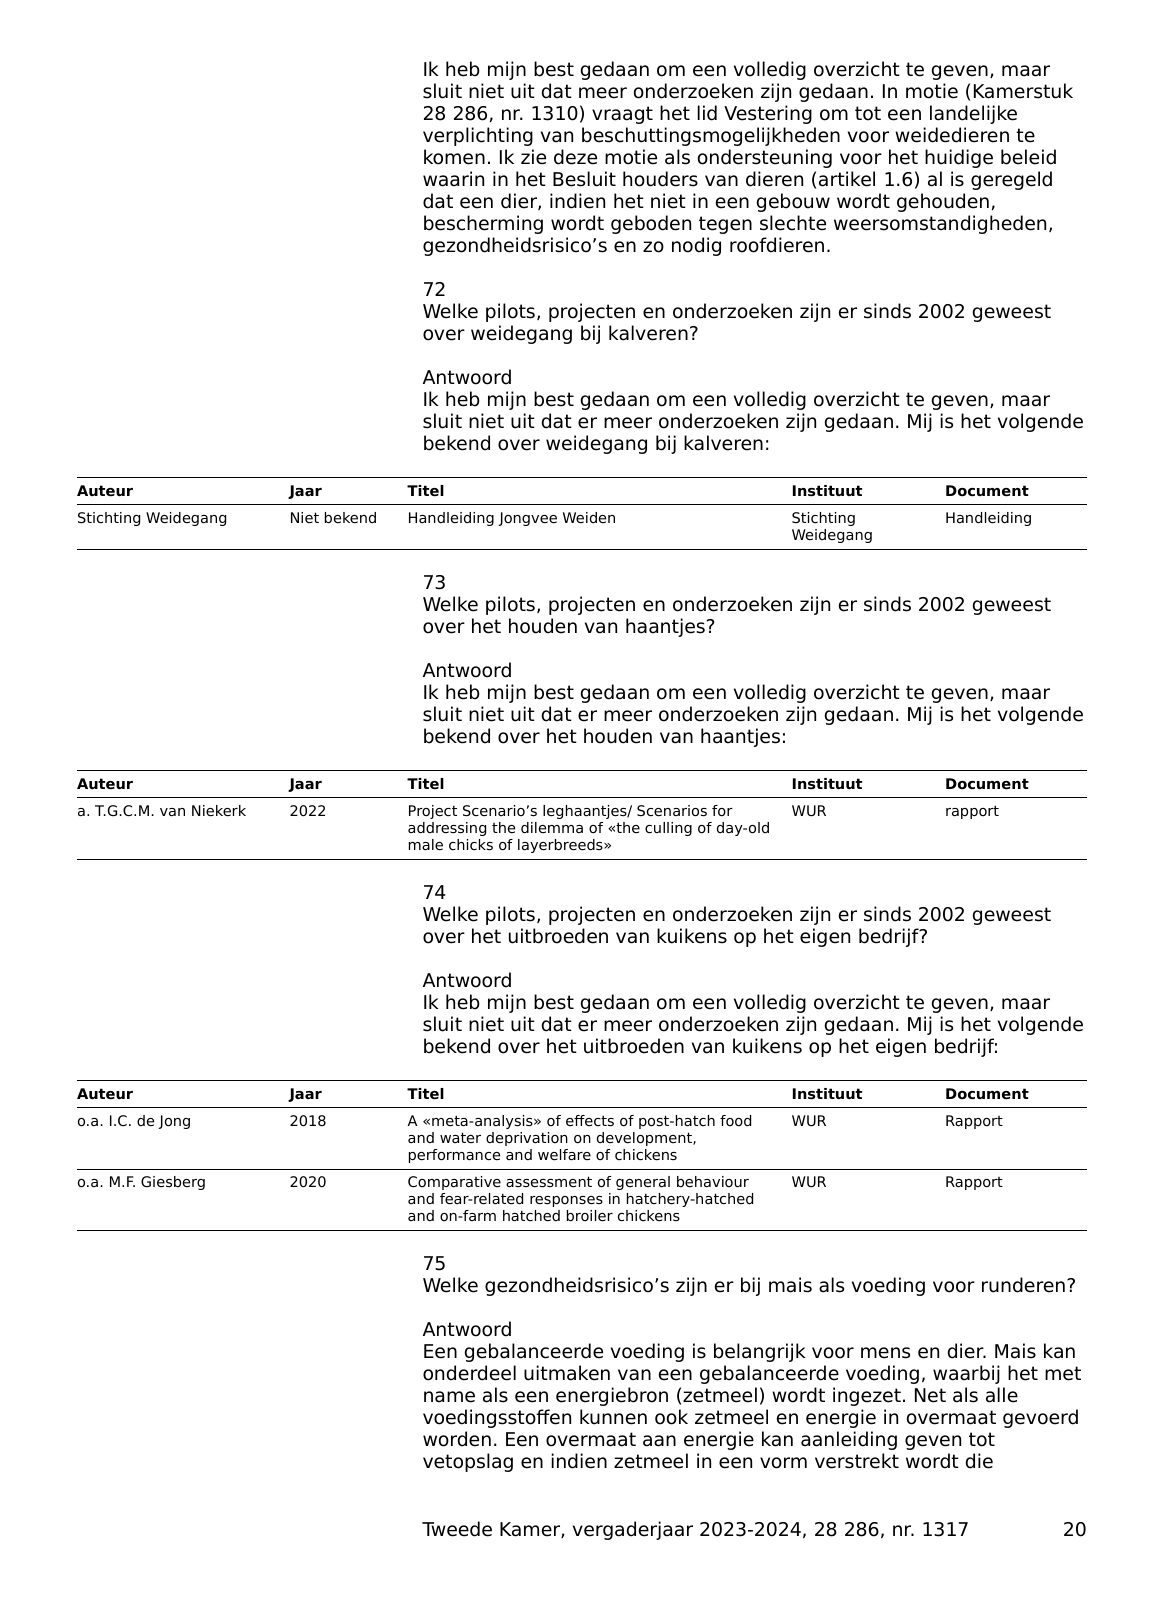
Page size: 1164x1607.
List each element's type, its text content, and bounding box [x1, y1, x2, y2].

table_cell Handleiding [939, 505, 1087, 549]
table_header Document [939, 771, 1087, 797]
table_header Titel [402, 771, 785, 797]
table_header Jaar [284, 771, 402, 797]
text 75 [422, 1253, 1087, 1275]
text Antwoord [422, 1319, 1087, 1341]
table_header Instituut [785, 1081, 939, 1107]
table_cell Rapport [939, 1108, 1087, 1168]
text 74 [422, 882, 1087, 904]
table_header Instituut [785, 771, 939, 797]
text Welke gezondheidsrisico’s zijn er bij mais als voeding voor runderen? [422, 1275, 1087, 1297]
table_header Titel [402, 478, 785, 504]
table_cell Rapport [939, 1170, 1087, 1230]
table_header Auteur [77, 1081, 283, 1107]
text Welke pilots, projecten en onderzoeken zijn er sinds 2002 geweest over het houden van haantjes? [422, 594, 1087, 638]
table_cell 2022 [284, 798, 402, 859]
table_cell Project Scenario’s leghaantjes/ Scenarios for addressing the dilemma of «the culling of day-old male chicks of layerbreeds» [402, 798, 785, 859]
table_header Titel [402, 1081, 785, 1107]
text Ik heb mijn best gedaan om een volledig overzicht te geven, maar sluit niet uit dat er meer onderzoeken zijn gedaan. Mij is het volgende bekend over het uitbroeden van kuikens op het eigen bedrijf: [422, 992, 1087, 1058]
table_cell Stichting Weidegang [785, 505, 939, 549]
text Ik heb mijn best gedaan om een volledig overzicht te geven, maar sluit niet uit dat meer onderzoeken zijn gedaan. In motie (Kamerstuk 28 286, nr. 1310) vraagt het lid Vestering om tot een landelijke verplichting van beschuttingsmogelijkheden voor weidedieren te komen. Ik zie deze motie als ondersteuning voor het huidige beleid waarin in het Besluit houders van dieren (artikel 1.6) al is geregeld dat een dier, indien het niet in een gebouw wordt gehouden, bescherming wordt geboden tegen slechte weersomstandigheden, gezondheidsrisico’s en zo nodig roofdieren. [422, 59, 1087, 257]
table_cell o.a. M.F. Giesberg [77, 1170, 283, 1230]
table_cell o.a. I.C. de Jong [77, 1108, 283, 1168]
table_header Auteur [77, 771, 283, 797]
text Welke pilots, projecten en onderzoeken zijn er sinds 2002 geweest over het uitbroeden van kuikens op het eigen bedrijf? [422, 904, 1087, 948]
table_cell 2020 [284, 1170, 402, 1230]
table_cell WUR [785, 1170, 939, 1230]
text Ik heb mijn best gedaan om een volledig overzicht te geven, maar sluit niet uit dat er meer onderzoeken zijn gedaan. Mij is het volgende bekend over weidegang bij kalveren: [422, 389, 1087, 455]
table_cell Handleiding Jongvee Weiden [402, 505, 785, 549]
table_cell Comparative assessment of general behaviour and fear-related responses in hatchery-hatched and on-farm hatched broiler chickens [402, 1170, 785, 1230]
table_cell Stichting Weidegang [77, 505, 283, 549]
table_header Auteur [77, 478, 283, 504]
table_cell A «meta-analysis» of effects of post-hatch food and water deprivation on development, performance and welfare of chickens [402, 1108, 785, 1168]
text Antwoord [422, 367, 1087, 389]
text 72 [422, 279, 1087, 301]
text Antwoord [422, 660, 1087, 682]
text Welke pilots, projecten en onderzoeken zijn er sinds 2002 geweest over weidegang bij kalveren? [422, 301, 1087, 345]
table_header Jaar [284, 1081, 402, 1107]
table_cell rapport [939, 798, 1087, 859]
text 73 [422, 572, 1087, 594]
table_header Instituut [785, 478, 939, 504]
table_cell WUR [785, 1108, 939, 1168]
text Ik heb mijn best gedaan om een volledig overzicht te geven, maar sluit niet uit dat er meer onderzoeken zijn gedaan. Mij is het volgende bekend over het houden van haantjes: [422, 682, 1087, 748]
table_header Document [939, 1081, 1087, 1107]
text Antwoord [422, 970, 1087, 992]
table_cell Niet bekend [284, 505, 402, 549]
table_header Document [939, 478, 1087, 504]
table_cell WUR [785, 798, 939, 859]
table_cell a. T.G.C.M. van Niekerk [77, 798, 283, 859]
table_header Jaar [284, 478, 402, 504]
table_cell 2018 [284, 1108, 402, 1168]
text Een gebalanceerde voeding is belangrijk voor mens en dier. Mais kan onderdeel uitmaken van een gebalanceerde voeding, waarbij het met name als een energiebron (zetmeel) wordt ingezet. Net als alle voedingsstoffen kunnen ook zetmeel en energie in overmaat gevoerd worden. Een overmaat aan energie kan aanleiding geven tot vetopslag en indien zetmeel in een vorm verstrekt wordt die [422, 1341, 1087, 1473]
